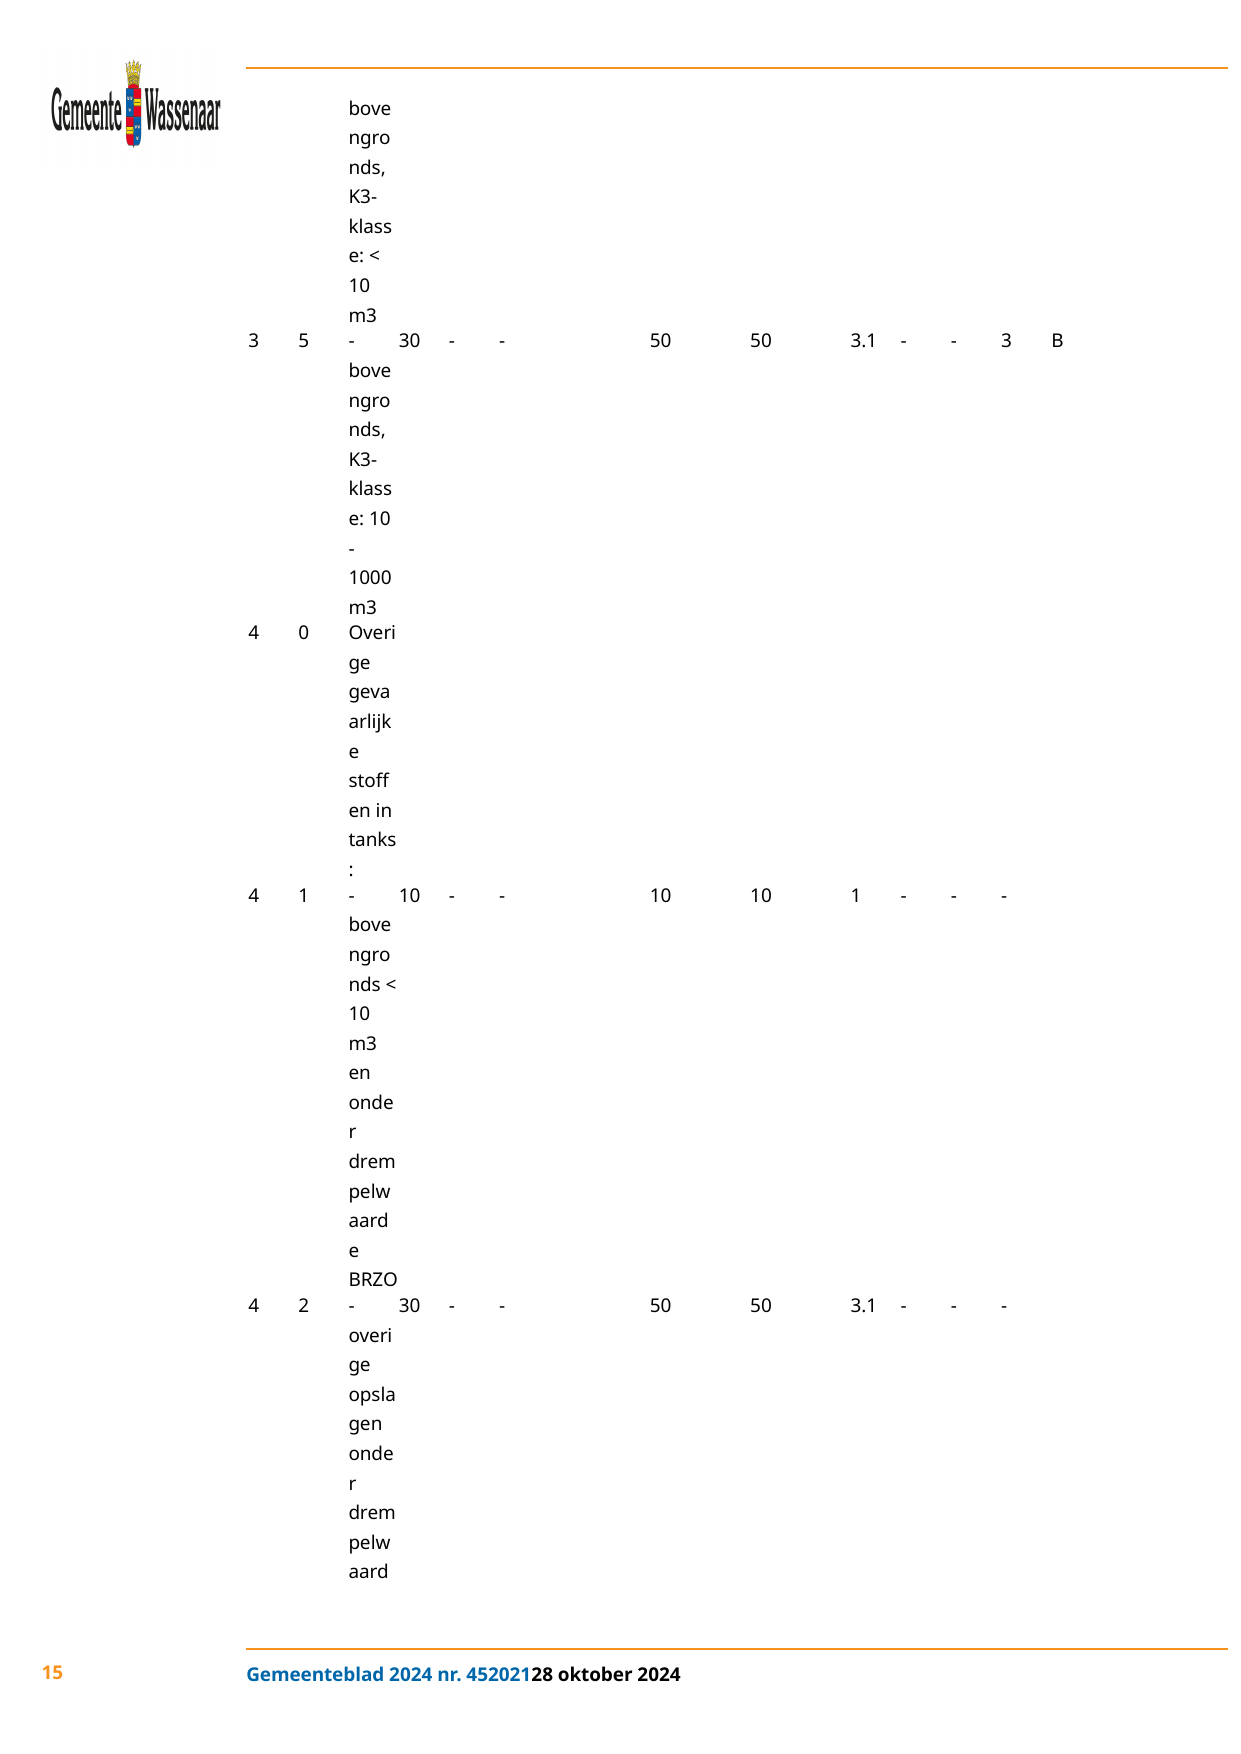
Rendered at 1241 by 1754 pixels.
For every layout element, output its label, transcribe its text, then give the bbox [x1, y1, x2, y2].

table_cell [399, 620, 449, 882]
table_cell [650, 95, 700, 328]
table_cell [549, 1292, 599, 1584]
table_cell - [900, 882, 951, 1292]
table_cell - overige opslagen onder drempelwaard [348, 1292, 398, 1584]
table_cell [800, 328, 850, 619]
table_cell - bovengronds, K3-klasse: < 10 m3 [348, 95, 398, 328]
table_cell [549, 882, 599, 1292]
table_cell [1001, 620, 1051, 882]
table_cell 3.1 [850, 1292, 900, 1584]
table_cell 30 [399, 1292, 449, 1584]
table_cell 3 [1001, 328, 1051, 619]
table_cell 30 [399, 328, 449, 619]
table_cell 50 [750, 328, 800, 619]
table_cell [549, 95, 599, 328]
table_cell - bovengronds, K3-klasse: 10 - 1000 m3 [348, 328, 398, 619]
table_cell - [1001, 95, 1051, 328]
table_cell 4 [248, 620, 298, 882]
table_cell [951, 620, 1001, 882]
table_cell 4 [248, 882, 298, 1292]
table_cell [900, 620, 951, 882]
table_cell 50 [650, 1292, 700, 1584]
table_cell [599, 95, 649, 328]
table_cell [549, 328, 599, 619]
table_cell [650, 620, 700, 882]
table_cell - [951, 328, 1001, 619]
table_cell 5 [298, 328, 348, 619]
table_cell [1101, 620, 1152, 882]
table_cell [850, 620, 900, 882]
table_cell [700, 620, 750, 882]
table_cell - [1001, 882, 1051, 1292]
table_cell [800, 882, 850, 1292]
table_cell - [1001, 1292, 1051, 1584]
table_cell - [951, 882, 1001, 1292]
table_cell [549, 620, 599, 882]
table_cell [1101, 328, 1152, 619]
table_cell [700, 1292, 750, 1584]
table_cell [700, 882, 750, 1292]
table_cell [700, 95, 750, 328]
table_cell 2 [298, 1292, 348, 1584]
table_cell [399, 95, 449, 328]
table_cell 10 [750, 882, 800, 1292]
table_cell [599, 1292, 649, 1584]
table_cell [800, 95, 850, 328]
table_cell - [900, 328, 951, 619]
table_cell [700, 328, 750, 619]
table_cell 50 [750, 1292, 800, 1584]
table_cell - [499, 882, 549, 1292]
table_cell - bovengronds < 10 m3 en onder drempelwaarde BRZO [348, 882, 398, 1292]
table_cell - [449, 95, 499, 328]
table_cell - [449, 882, 499, 1292]
table_cell [1051, 620, 1101, 882]
table_cell [750, 620, 800, 882]
table_cell 4 [248, 1292, 298, 1584]
table_cell [599, 328, 649, 619]
table_cell 50 [650, 328, 700, 619]
table_cell B [1051, 328, 1101, 619]
table_cell 3 [248, 328, 298, 619]
table_cell [850, 95, 900, 328]
table_cell [599, 882, 649, 1292]
table_cell [449, 620, 499, 882]
table_cell [1051, 95, 1101, 328]
table_cell [1101, 95, 1152, 328]
table_cell 1 [850, 882, 900, 1292]
table_cell [1101, 882, 1152, 1292]
table_cell Overige gevaarlijke stoffen in tanks: [348, 620, 398, 882]
table_cell [800, 1292, 850, 1584]
table_cell - [449, 328, 499, 619]
table_cell 10 [399, 882, 449, 1292]
table_cell [599, 620, 649, 882]
table_cell - [951, 95, 1001, 328]
table_cell 1 [298, 882, 348, 1292]
table_cell 10 [650, 882, 700, 1292]
table_cell [248, 95, 298, 328]
table_cell [800, 620, 850, 882]
table_cell - [900, 95, 951, 328]
table_cell 0 [298, 620, 348, 882]
table_cell 3.1 [850, 328, 900, 619]
table_cell [499, 620, 549, 882]
table_cell - [499, 1292, 549, 1584]
table_cell - [900, 1292, 951, 1584]
table_cell - [951, 1292, 1001, 1584]
table_cell - [499, 328, 549, 619]
table_cell [1101, 1292, 1152, 1584]
picture [41, 47, 231, 172]
table_cell [1051, 882, 1101, 1292]
table_cell [1051, 1292, 1101, 1584]
table_cell - [449, 1292, 499, 1584]
table_cell [750, 95, 800, 328]
table_cell - [499, 95, 549, 328]
table_cell [298, 95, 348, 328]
